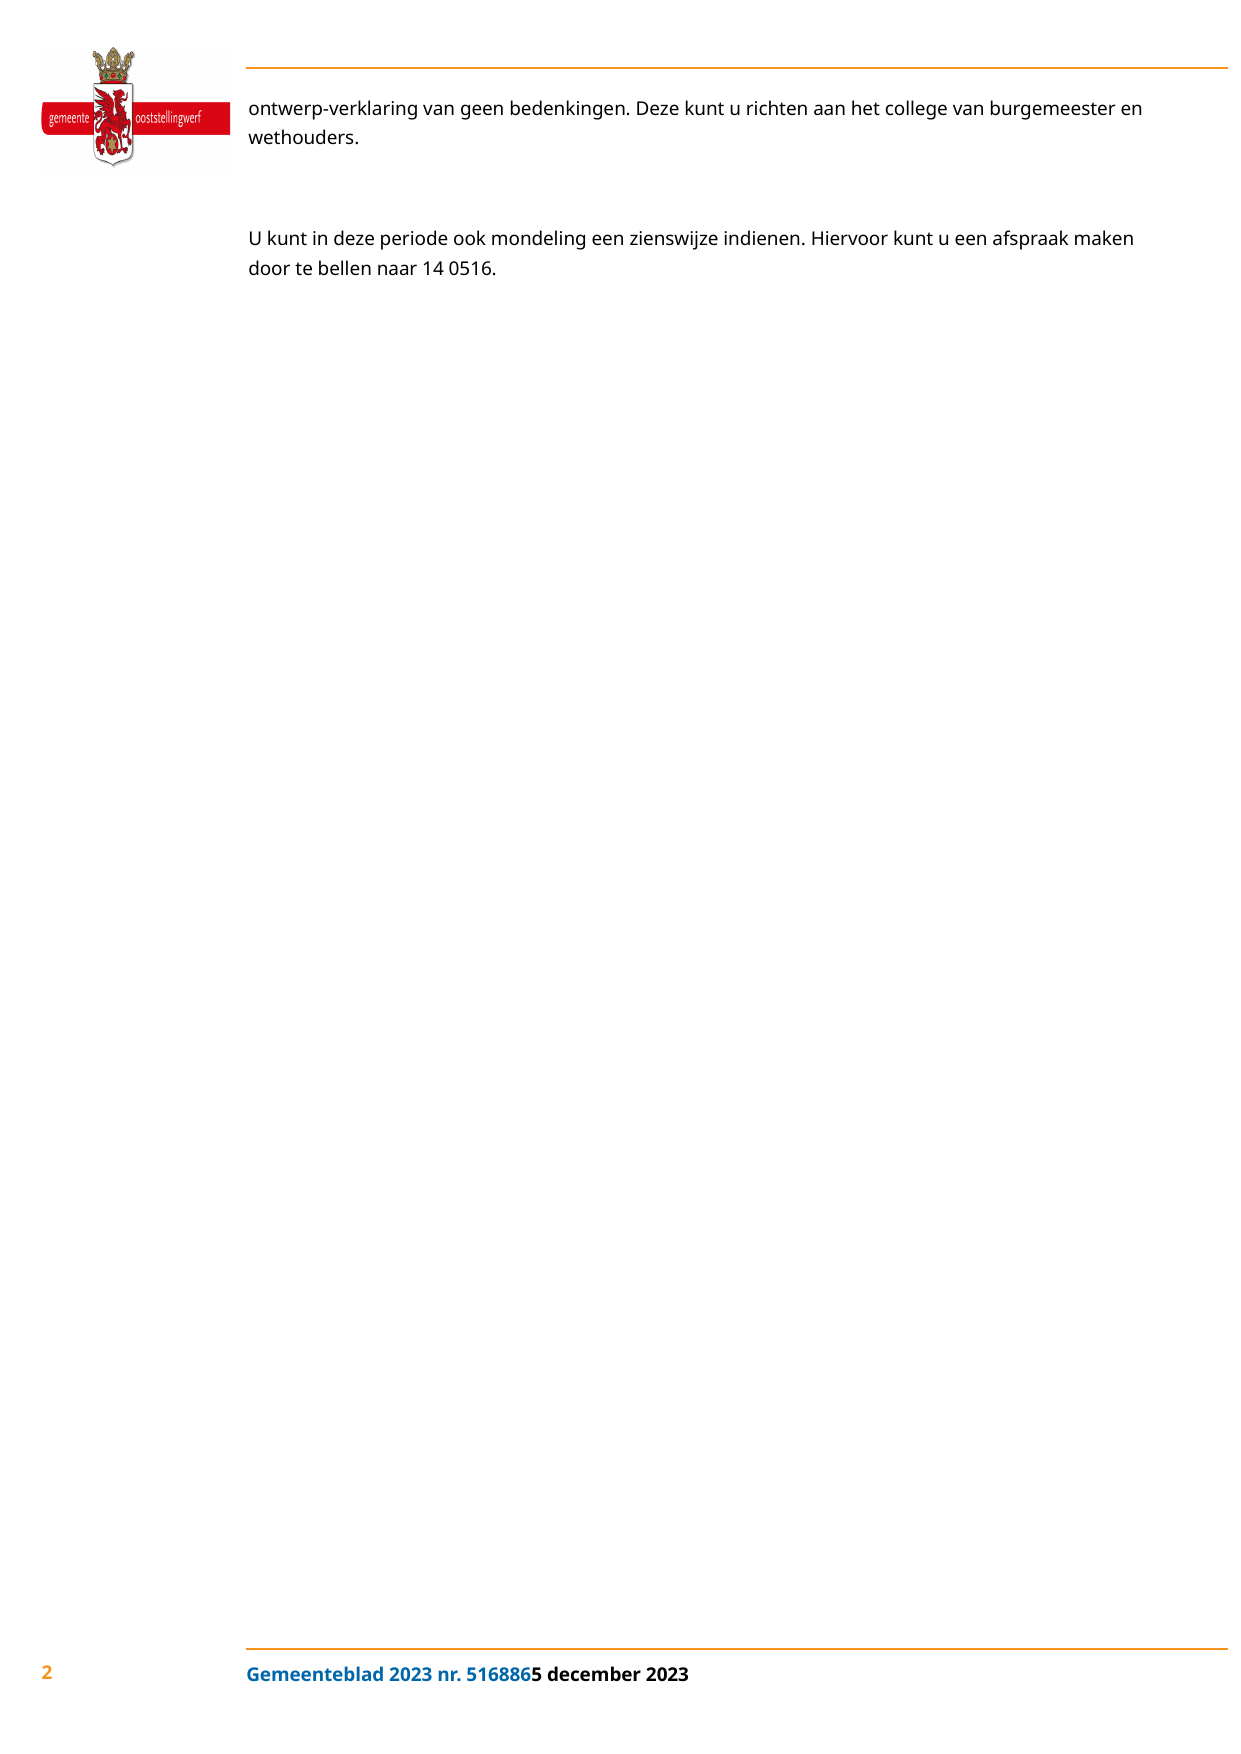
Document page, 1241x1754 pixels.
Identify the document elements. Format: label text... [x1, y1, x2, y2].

text U kunt in deze periode ook mondeling een zienswijze indienen. Hiervoor kunt u een afspraak maken door te bellen naar 14 0516. [248, 225, 1152, 281]
picture [41, 47, 231, 172]
text ontwerp-verklaring van geen bedenkingen. Deze kunt u richten aan het college van burgemeester en wethouders. [248, 95, 1152, 150]
